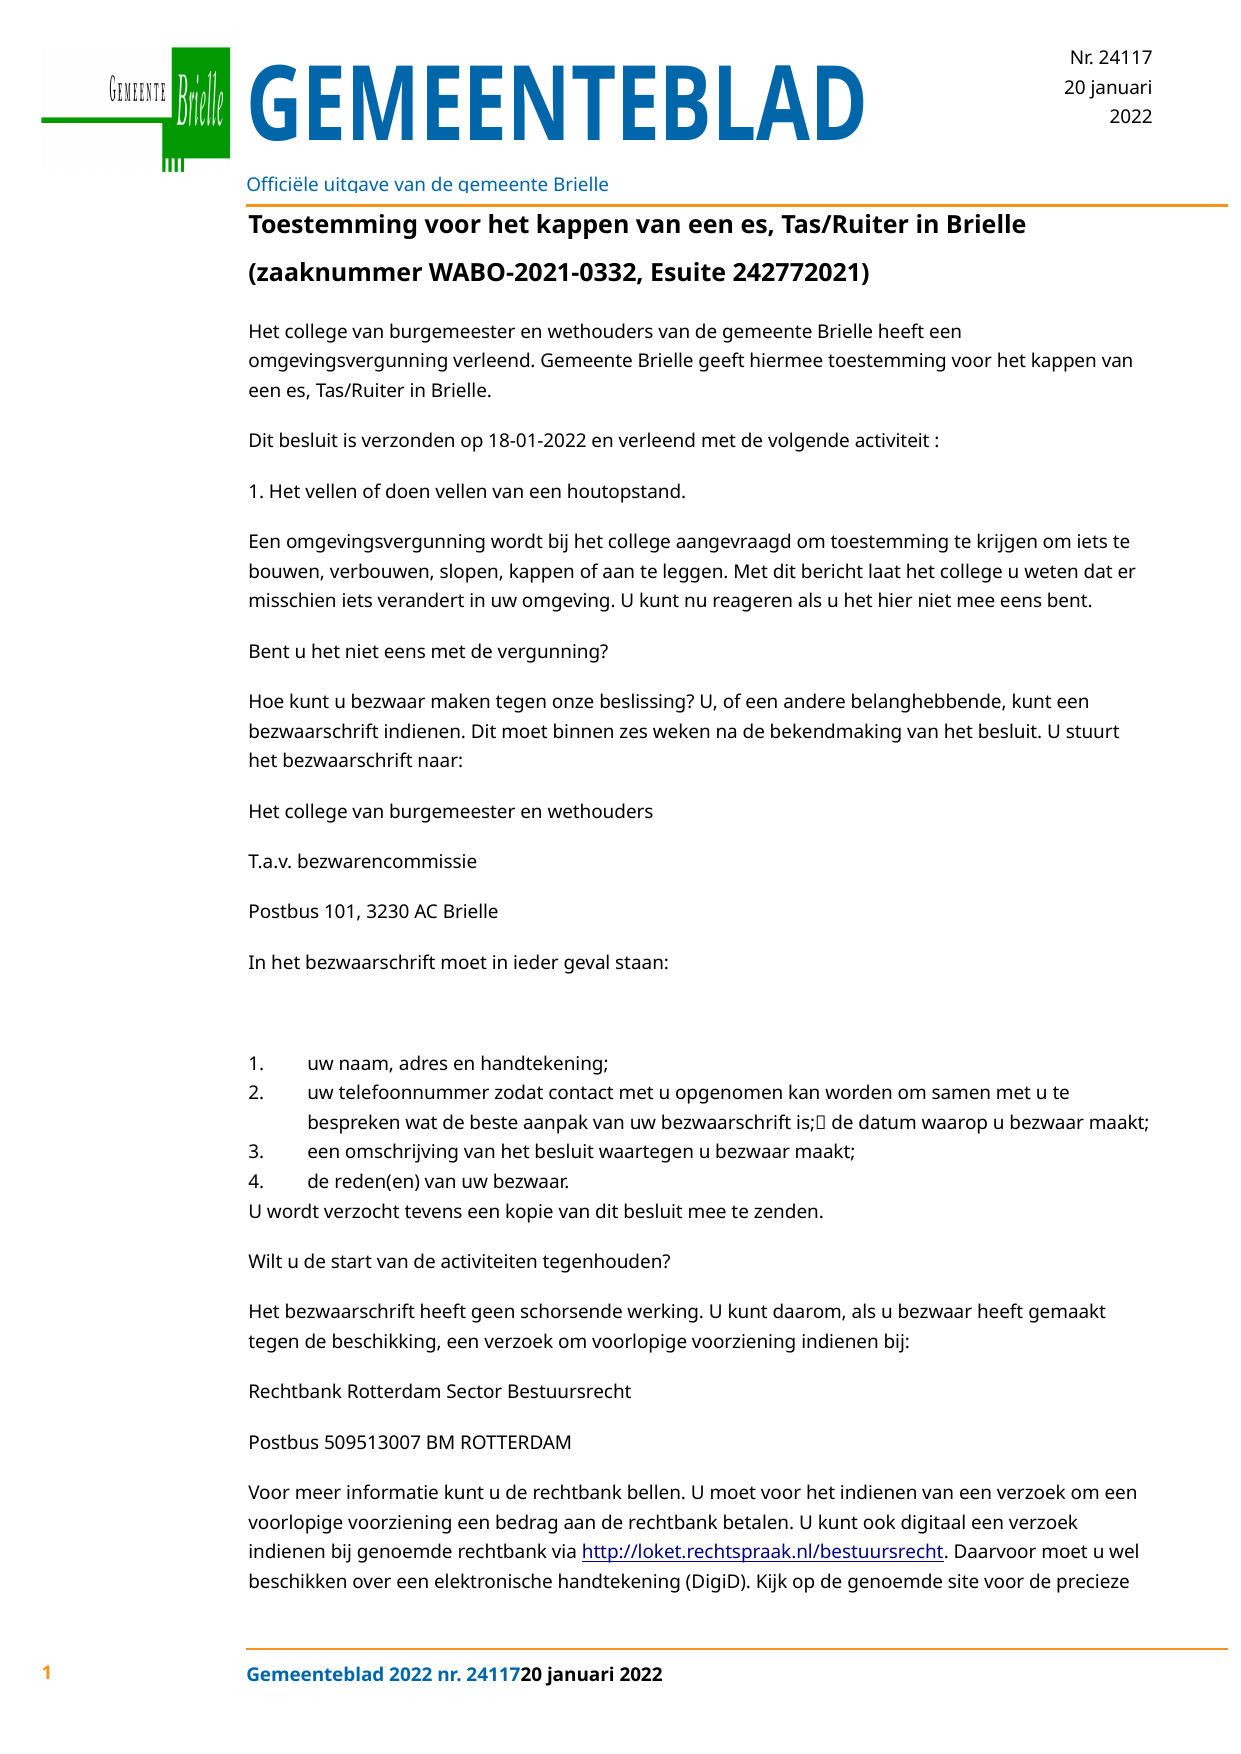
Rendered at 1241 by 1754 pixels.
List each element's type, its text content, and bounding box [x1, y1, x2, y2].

list uw naam, adres en handtekening; [248, 1050, 1152, 1076]
text Toestemming voor het kappen van een es, Tas/Ruiter in Brielle (zaaknummer WABO-2021-0332, Esuite 242772021) [248, 207, 1152, 288]
text U wordt verzocht tevens een kopie van dit besluit mee te zenden. [248, 1198, 1152, 1224]
list een omschrijving van het besluit waartegen u bezwaar maakt; [248, 1139, 1152, 1164]
text Postbus 509513007 BM ROTTERDAM [248, 1429, 1152, 1455]
text Het college van burgemeester en wethouders van de gemeente Brielle heeft een omgevingsvergunning verleend. Gemeente Brielle geeft hiermee toestemming voor het kappen van een es, Tas/Ruiter in Brielle. [248, 318, 1152, 403]
text 1. Het vellen of doen vellen van een houtopstand. [248, 478, 1152, 504]
text Het college van burgemeester en wethouders [248, 798, 1152, 824]
text In het bezwaarschrift moet in ieder geval staan: [248, 949, 1152, 975]
text Voor meer informatie kunt u de rechtbank bellen. U moet voor het indienen van een verzoek om een voorlopige voorziening een bedrag aan de rechtbank betalen. U kunt ook digitaal een verzoek indienen bij genoemde rechtbank via http://loket.rechtspraak.nl/bestuursrecht. Daarvoor moet u wel beschikken over een elektronische handtekening (DigiD). Kijk op de genoemde site voor de precieze [248, 1479, 1152, 1594]
text Postbus 101, 3230 AC Brielle [248, 899, 1152, 924]
text Rechtbank Rotterdam Sector Bestuursrecht [248, 1379, 1152, 1404]
text Dit besluit is verzonden op 18-01-2022 en verleend met de volgende activiteit : [248, 427, 1152, 453]
text Bent u het niet eens met de vergunning? [248, 638, 1152, 664]
text Het bezwaarschrift heeft geen schorsende werking. U kunt daarom, als u bezwaar heeft gemaakt tegen de beschikking, een verzoek om voorlopige voorziening indienen bij: [248, 1299, 1152, 1354]
text Wilt u de start van de activiteiten tegenhouden? [248, 1248, 1152, 1274]
text Een omgevingsvergunning wordt bij het college aangevraagd om toestemming te krijgen om iets te bouwen, verbouwen, slopen, kappen of aan te leggen. Met dit bericht laat het college u weten dat er misschien iets verandert in uw omgeving. U kunt nu reageren als u het hier niet mee eens bent. [248, 528, 1152, 613]
text Hoe kunt u bezwaar maken tegen onze beslissing? U, of een andere belanghebbende, kunt een bezwaarschrift indienen. Dit moet binnen zes weken na de bekendmaking van het besluit. U stuurt het bezwaarschrift naar: [248, 688, 1152, 773]
picture [41, 47, 231, 172]
text T.a.v. bezwarencommissie [248, 848, 1152, 874]
list uw telefoonnummer zodat contact met u opgenomen kan worden om samen met u te bespreken wat de beste aanpak van uw bezwaarschrift is; de datum waarop u bezwaar maakt; [248, 1079, 1152, 1135]
list de reden(en) van uw bezwaar. [248, 1168, 1152, 1194]
